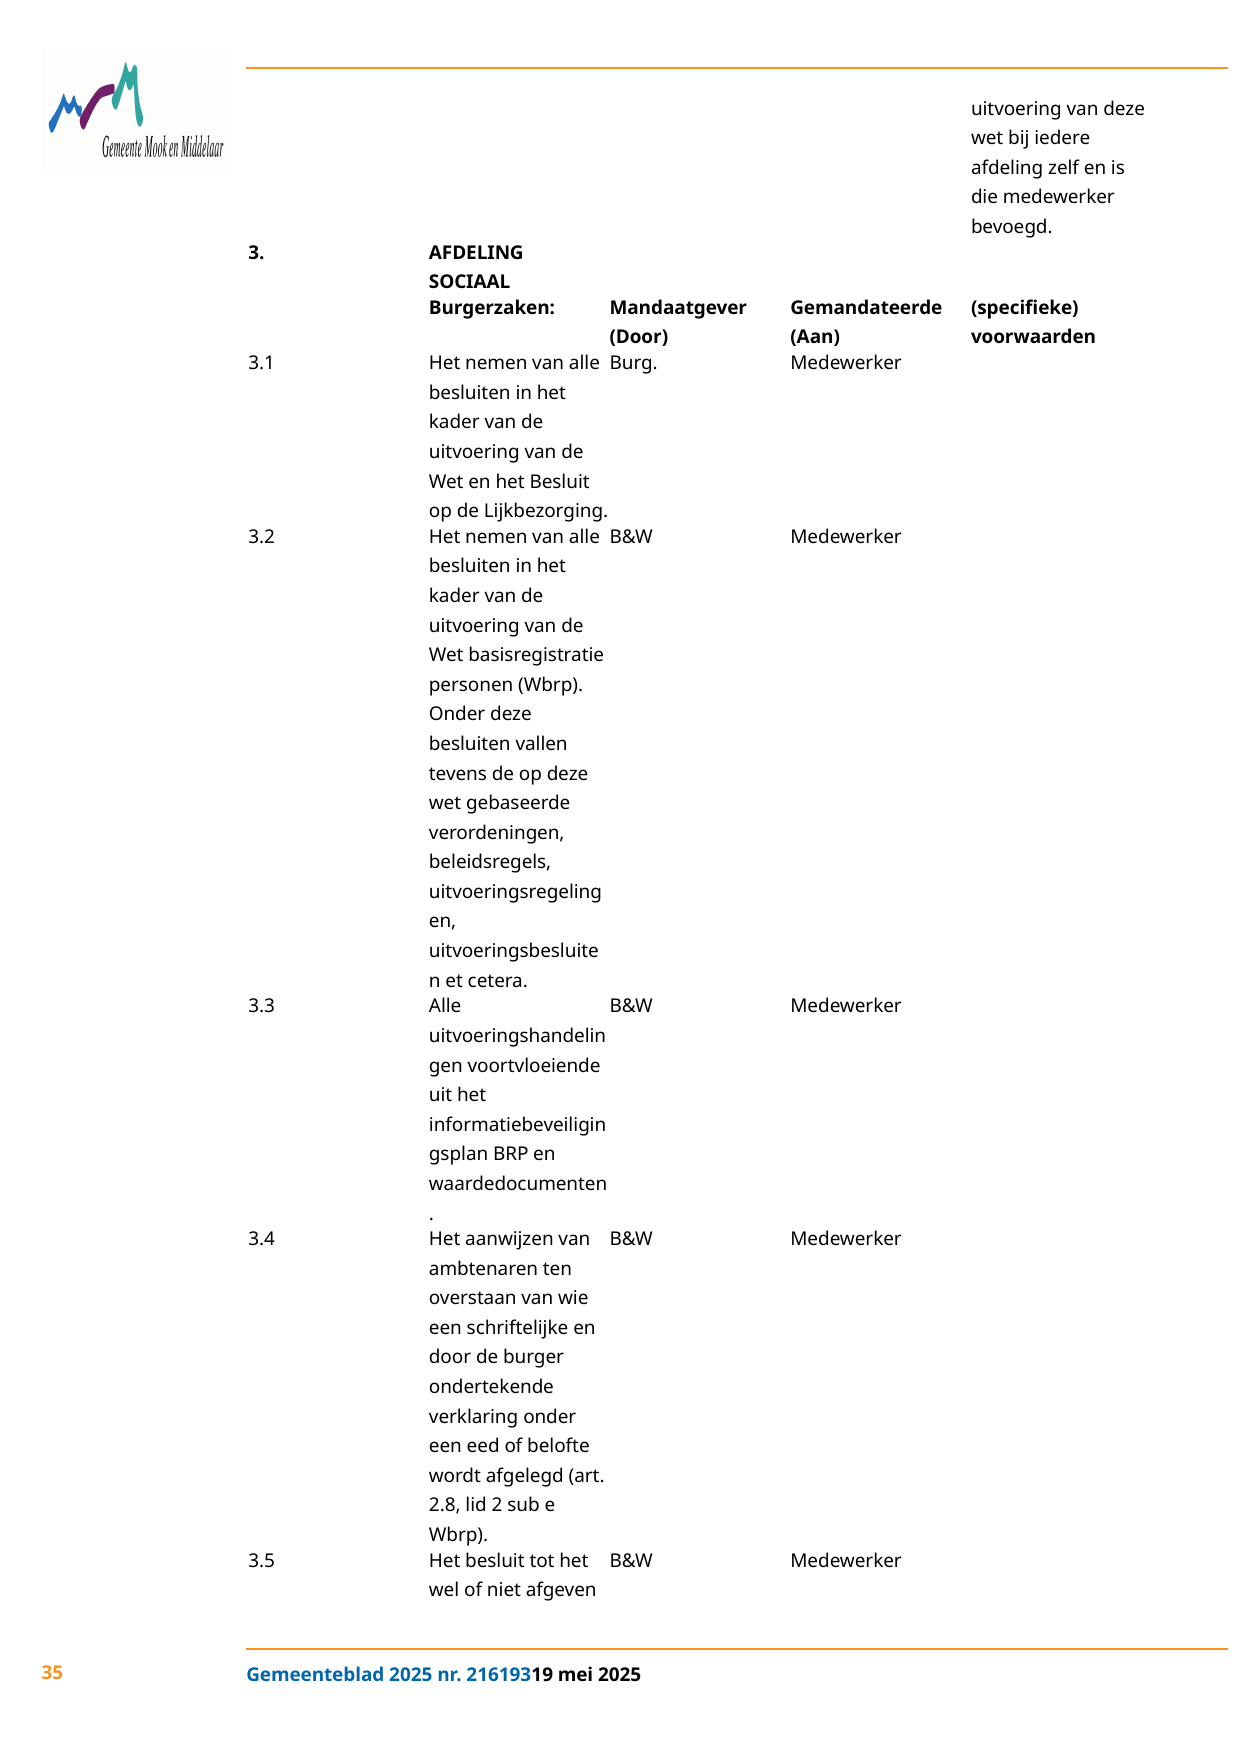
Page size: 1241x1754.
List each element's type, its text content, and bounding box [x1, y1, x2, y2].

table_cell 3.5 [248, 1547, 429, 1602]
table_cell Medewerker [790, 993, 971, 1225]
table_cell uitvoering van deze wet bij iedere afdeling zelf en is die medewerker bevoegd. [971, 95, 1152, 239]
table_cell Het aanwijzen van ambtenaren ten overstaan van wie een schriftelijke en door de burger ondertekende verklaring onder een eed of belofte wordt afgelegd (art. 2.8, lid 2 sub e Wbrp). [429, 1225, 609, 1547]
table_cell Alle uitvoeringshandelingen voortvloeiende uit het informatiebeveiligingsplan BRP en waardedocumenten. [429, 993, 609, 1225]
table_cell 3.1 [248, 350, 429, 523]
table_cell (specifieke) voorwaarden [971, 294, 1152, 349]
table_cell Medewerker [790, 523, 971, 993]
table_cell [429, 95, 609, 239]
table_cell [790, 95, 971, 239]
table_cell 3.2 [248, 523, 429, 993]
table_cell [248, 294, 429, 349]
table_cell Medewerker [790, 350, 971, 523]
table_cell Medewerker [790, 1547, 971, 1602]
table_cell [971, 1547, 1152, 1602]
table_cell 3.3 [248, 993, 429, 1225]
table_cell [609, 239, 790, 294]
table_cell [971, 993, 1152, 1225]
table_cell 3. [248, 239, 429, 294]
table_cell Het nemen van alle besluiten in het kader van de uitvoering van de Wet basisregistratie personen (Wbrp). Onder deze besluiten vallen tevens de op deze wet gebaseerde verordeningen, beleidsregels, uitvoeringsregelingen, uitvoeringsbesluiten et cetera. [429, 523, 609, 993]
table_cell B&W [609, 1547, 790, 1602]
table_cell Medewerker [790, 1225, 971, 1547]
table_cell B&W [609, 523, 790, 993]
table_cell [790, 239, 971, 294]
table_cell [971, 523, 1152, 993]
table_cell [971, 350, 1152, 523]
table_cell B&W [609, 993, 790, 1225]
table_cell [609, 95, 790, 239]
table_cell [248, 95, 429, 239]
table_cell AFDELING SOCIAAL [429, 239, 609, 294]
table_cell [971, 1225, 1152, 1547]
table_cell Mandaatgever (Door) [609, 294, 790, 349]
table_cell Het besluit tot het wel of niet afgeven [429, 1547, 609, 1602]
table_cell Burgerzaken: [429, 294, 609, 349]
table_cell Het nemen van alle besluiten in het kader van de uitvoering van de Wet en het Besluit op de Lijkbezorging. [429, 350, 609, 523]
table_cell Burg. [609, 350, 790, 523]
table_cell Gemandateerde (Aan) [790, 294, 971, 349]
table_cell B&W [609, 1225, 790, 1547]
table_cell 3.4 [248, 1225, 429, 1547]
table_cell [971, 239, 1152, 294]
picture [41, 47, 231, 172]
